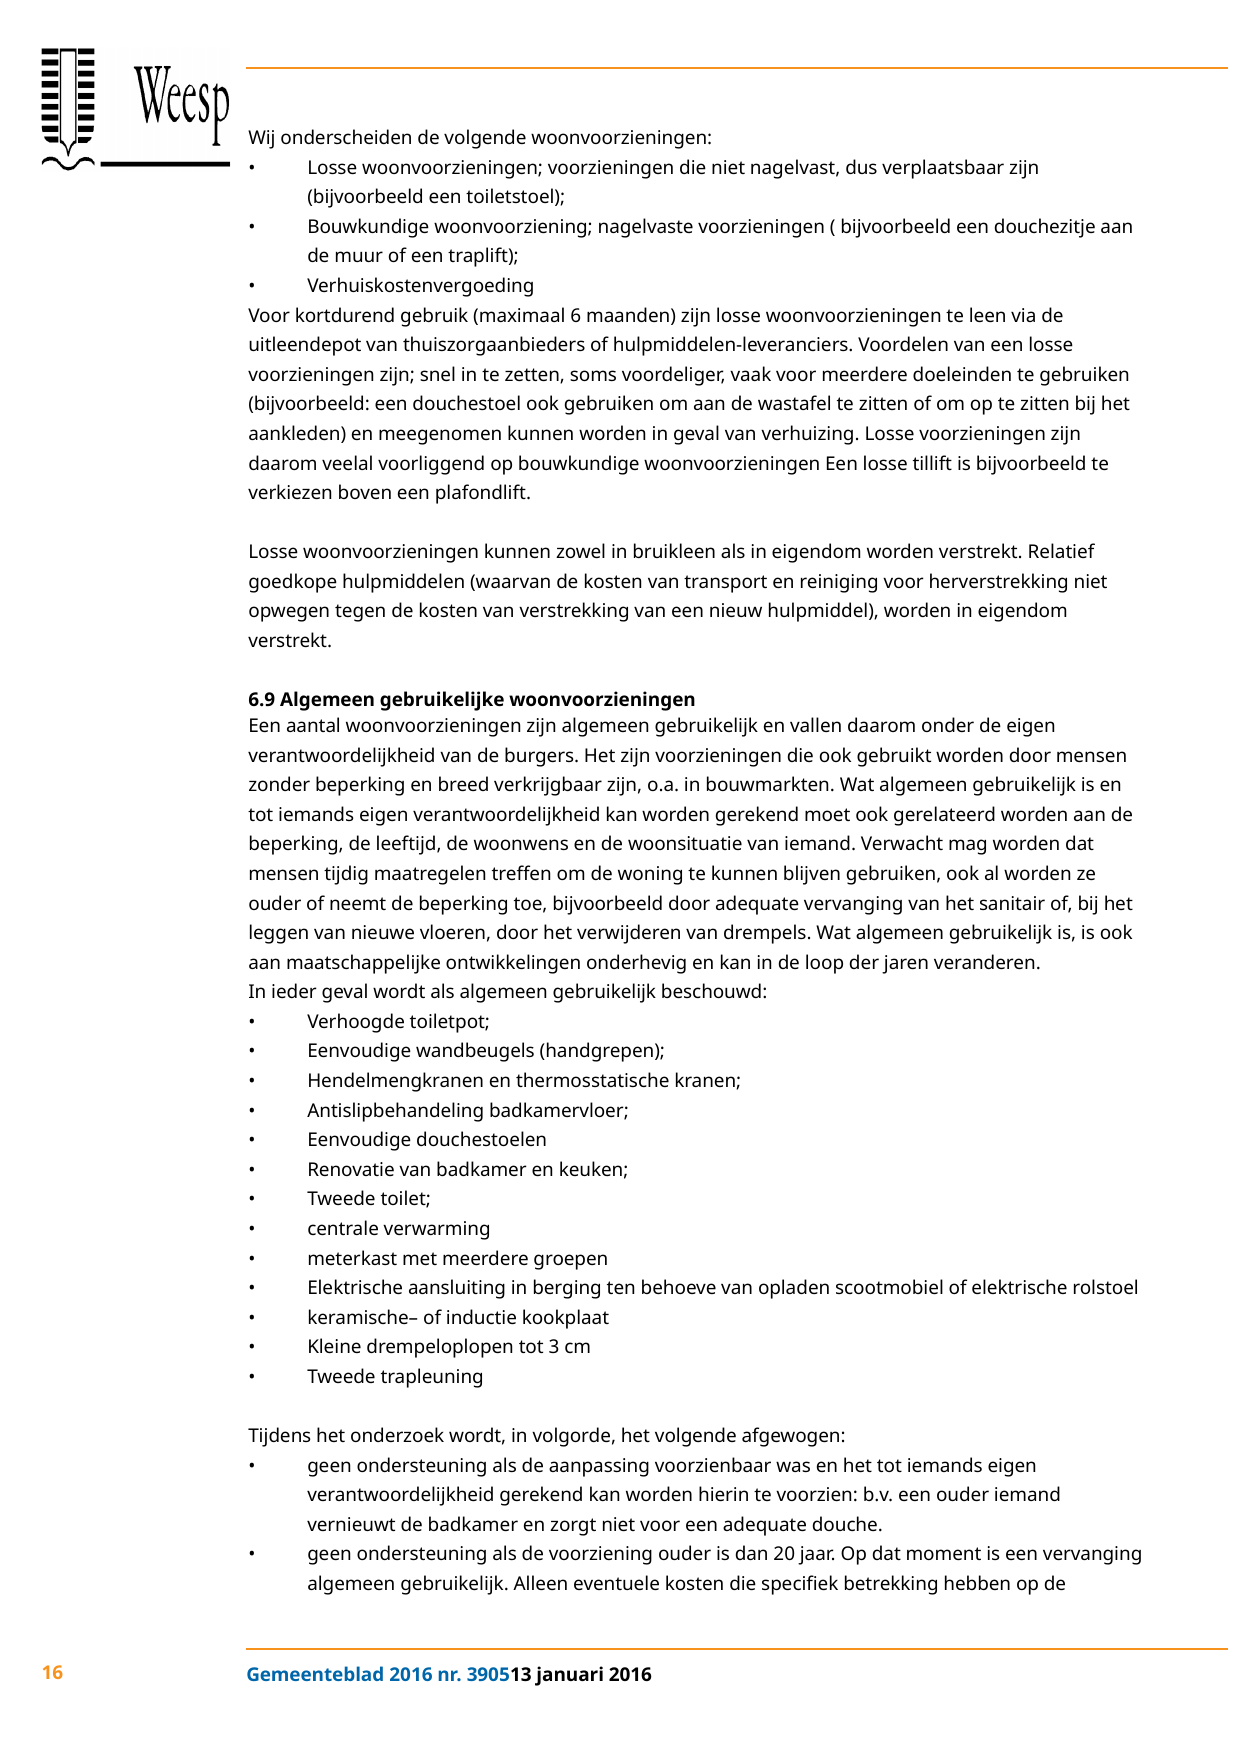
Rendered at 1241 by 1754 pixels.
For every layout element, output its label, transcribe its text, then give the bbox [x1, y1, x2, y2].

list Tweede trapleuning [248, 1363, 1152, 1389]
picture [41, 47, 231, 172]
text Een aantal woonvoorzieningen zijn algemeen gebruikelijk en vallen daarom onder de eigen verantwoordelijkheid van de burgers. Het zijn voorzieningen die ook gebruikt worden door mensen zonder beperking en breed verkrijgbaar zijn, o.a. in bouwmarkten. Wat algemeen gebruikelijk is en tot iemands eigen verantwoordelijkheid kan worden gerekend moet ook gerelateerd worden aan de beperking, de leeftijd, de woonwens en de woonsituatie van iemand. Verwacht mag worden dat mensen tijdig maatregelen treffen om de woning te kunnen blijven gebruiken, ook al worden ze ouder of neemt de beperking toe, bijvoorbeeld door adequate vervanging van het sanitair of, bij het leggen van nieuwe vloeren, door het verwijderen van drempels. Wat algemeen gebruikelijk is, is ook aan maatschappelijke ontwikkelingen onderhevig en kan in de loop der jaren veranderen. [248, 712, 1152, 974]
list Elektrische aansluiting in berging ten behoeve van opladen scootmobiel of elektrische rolstoel [248, 1274, 1152, 1300]
list Verhoogde toiletpot; [248, 1008, 1152, 1034]
list Tweede toilet; [248, 1186, 1152, 1211]
list geen ondersteuning als de voorziening ouder is dan 20 jaar. Op dat moment is een vervanging algemeen gebruikelijk. Alleen eventuele kosten die specifiek betrekking hebben op de [248, 1541, 1152, 1596]
text Losse woonvoorzieningen kunnen zowel in bruikleen als in eigendom worden verstrekt. Relatief goedkope hulpmiddelen (waarvan de kosten van transport en reiniging voor herverstrekking niet opwegen tegen de kosten van verstrekking van een nieuw hulpmiddel), worden in eigendom verstrekt. [248, 538, 1152, 653]
list Losse woonvoorzieningen; voorzieningen die niet nagelvast, dus verplaatsbaar zijn (bijvoorbeeld een toiletstoel); [248, 154, 1152, 209]
list keramische– of inductie kookplaat [248, 1304, 1152, 1329]
list Verhuiskostenvergoeding [248, 272, 1152, 298]
list Hendelmengkranen en thermosstatische kranen; [248, 1067, 1152, 1093]
list Eenvoudige douchestoelen [248, 1126, 1152, 1152]
text 6.9 Algemeen gebruikelijke woonvoorzieningen [248, 686, 1152, 712]
list Renovatie van badkamer en keuken; [248, 1156, 1152, 1182]
list centrale verwarming [248, 1215, 1152, 1241]
list Eenvoudige wandbeugels (handgrepen); [248, 1038, 1152, 1063]
list Bouwkundige woonvoorziening; nagelvaste voorzieningen ( bijvoorbeeld een douchezitje aan de muur of een traplift); [248, 213, 1152, 268]
list Kleine drempeloplopen tot 3 cm [248, 1333, 1152, 1359]
text Voor kortdurend gebruik (maximaal 6 maanden) zijn losse woonvoorzieningen te leen via de uitleendepot van thuiszorgaanbieders of hulpmiddelen-leveranciers. Voordelen van een losse voorzieningen zijn; snel in te zetten, soms voordeliger, vaak voor meerdere doeleinden te gebruiken (bijvoorbeeld: een douchestoel ook gebruiken om aan de wastafel te zitten of om op te zitten bij het aankleden) en meegenomen kunnen worden in geval van verhuizing. Losse voorzieningen zijn daarom veelal voorliggend op bouwkundige woonvoorzieningen Een losse tillift is bijvoorbeeld te verkiezen boven een plafondlift. [248, 302, 1152, 505]
text In ieder geval wordt als algemeen gebruikelijk beschouwd: [248, 978, 1152, 1004]
list geen ondersteuning als de aanpassing voorzienbaar was en het tot iemands eigen verantwoordelijkheid gerekend kan worden hierin te voorzien: b.v. een ouder iemand vernieuwt de badkamer en zorgt niet voor een adequate douche. [248, 1452, 1152, 1537]
text Tijdens het onderzoek wordt, in volgorde, het volgende afgewogen: [248, 1422, 1152, 1448]
list meterkast met meerdere groepen [248, 1245, 1152, 1270]
text Wij onderscheiden de volgende woonvoorzieningen: [248, 124, 1152, 150]
list Antislipbehandeling badkamervloer; [248, 1097, 1152, 1122]
